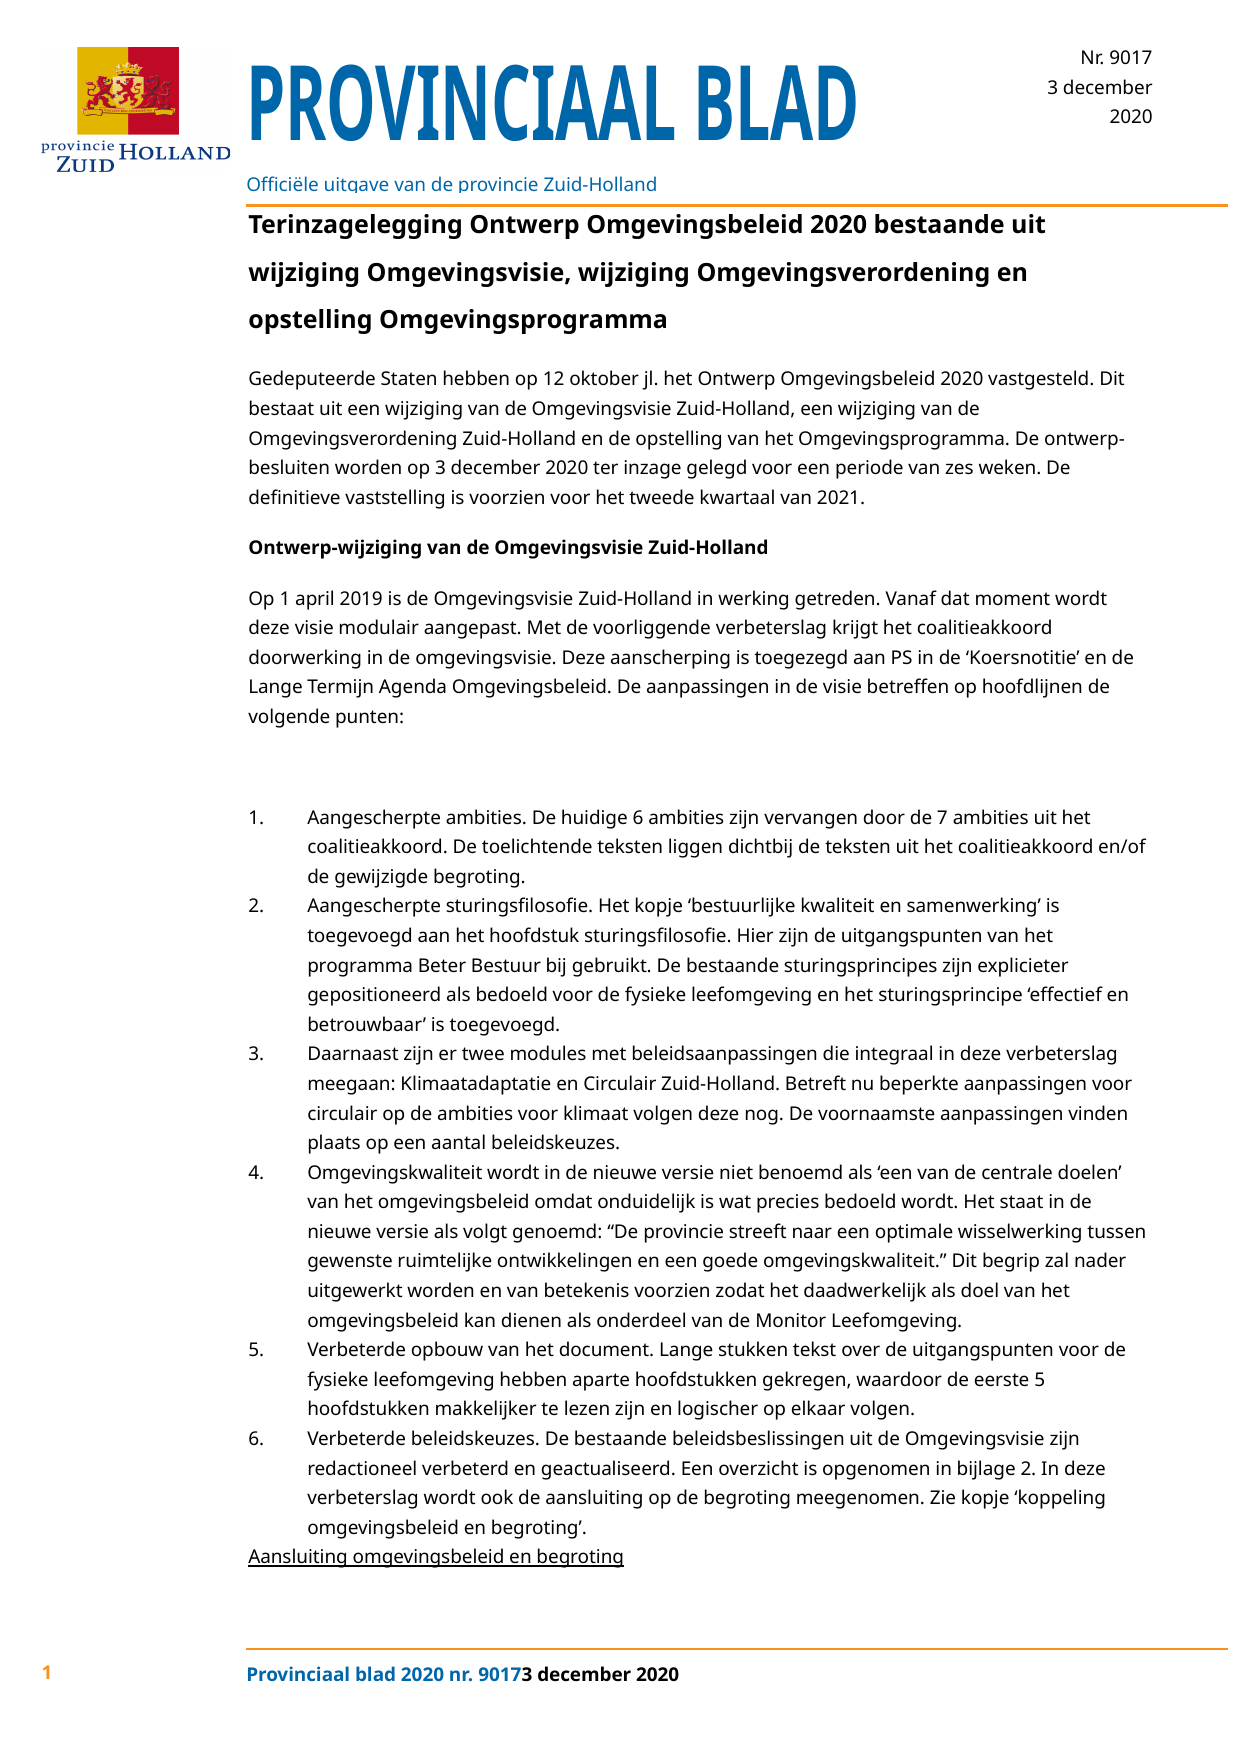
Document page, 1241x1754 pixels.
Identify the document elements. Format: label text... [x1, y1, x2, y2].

picture [41, 47, 231, 172]
text Terinzagelegging Ontwerp Omgevingsbeleid 2020 bestaande uit wijziging Omgevingsvisie, wijziging Omgevingsverordening en opstelling Omgevingsprogramma [248, 207, 1152, 336]
text Gedeputeerde Staten hebben op 12 oktober jl. het Ontwerp Omgevingsbeleid 2020 vastgesteld. Dit bestaat uit een wijziging van de Omgevingsvisie Zuid-Holland, een wijziging van de Omgevingsverordening Zuid-Holland en de opstelling van het Omgevingsprogramma. De ontwerp-besluiten worden op 3 december 2020 ter inzage gelegd voor een periode van zes weken. De definitieve vaststelling is voorzien voor het tweede kwartaal van 2021. [248, 366, 1152, 509]
list Verbeterde beleidskeuzes. De bestaande beleidsbeslissingen uit de Omgevingsvisie zijn redactioneel verbeterd en geactualiseerd. Een overzicht is opgenomen in bijlage 2. In deze verbeterslag wordt ook de aansluiting op de begroting meegenomen. Zie kopje ‘koppeling omgevingsbeleid en begroting’. [248, 1425, 1152, 1539]
text Ontwerp-wijziging van de Omgevingsvisie Zuid-Holland [248, 534, 1152, 560]
list Daarnaast zijn er twee modules met beleidsaanpassingen die integraal in deze verbeterslag meegaan: Klimaatadaptatie en Circulair Zuid-Holland. Betreft nu beperkte aanpassingen voor circulair op de ambities voor klimaat volgen deze nog. De voornaamste aanpassingen vinden plaats op een aantal beleidskeuzes. [248, 1041, 1152, 1155]
list Omgevingskwaliteit wordt in de nieuwe versie niet benoemd als ‘een van de centrale doelen’ van het omgevingsbeleid omdat onduidelijk is wat precies bedoeld wordt. Het staat in de nieuwe versie als volgt genoemd: “De provincie streeft naar een optimale wisselwerking tussen gewenste ruimtelijke ontwikkelingen en een goede omgevingskwaliteit.” Dit begrip zal nader uitgewerkt worden en van betekenis voorzien zodat het daadwerkelijk als doel van het omgevingsbeleid kan dienen als onderdeel van de Monitor Leefomgeving. [248, 1159, 1152, 1332]
text Op 1 april 2019 is de Omgevingsvisie Zuid-Holland in werking getreden. Vanaf dat moment wordt deze visie modulair aangepast. Met de voorliggende verbeterslag krijgt het coalitieakkoord doorwerking in de omgevingsvisie. Deze aanscherping is toegezegd aan PS in de ‘Koersnotitie’ en de Lange Termijn Agenda Omgevingsbeleid. De aanpassingen in de visie betreffen op hoofdlijnen de volgende punten: [248, 585, 1152, 729]
text Aansluiting omgevingsbeleid en begroting [248, 1543, 1152, 1569]
list Verbeterde opbouw van het document. Lange stukken tekst over de uitgangspunten voor de fysieke leefomgeving hebben aparte hoofdstukken gekregen, waardoor de eerste 5 hoofdstukken makkelijker te lezen zijn en logischer op elkaar volgen. [248, 1336, 1152, 1421]
list Aangescherpte ambities. De huidige 6 ambities zijn vervangen door de 7 ambities uit het coalitieakkoord. De toelichtende teksten liggen dichtbij de teksten uit het coalitieakkoord en/of de gewijzigde begroting. [248, 804, 1152, 889]
list Aangescherpte sturingsfilosofie. Het kopje ‘bestuurlijke kwaliteit en samenwerking’ is toegevoegd aan het hoofdstuk sturingsfilosofie. Hier zijn de uitgangspunten van het programma Beter Bestuur bij gebruikt. De bestaande sturingsprincipes zijn explicieter gepositioneerd als bedoeld voor de fysieke leefomgeving en het sturingsprincipe ‘effectief en betrouwbaar’ is toegevoegd. [248, 893, 1152, 1037]
